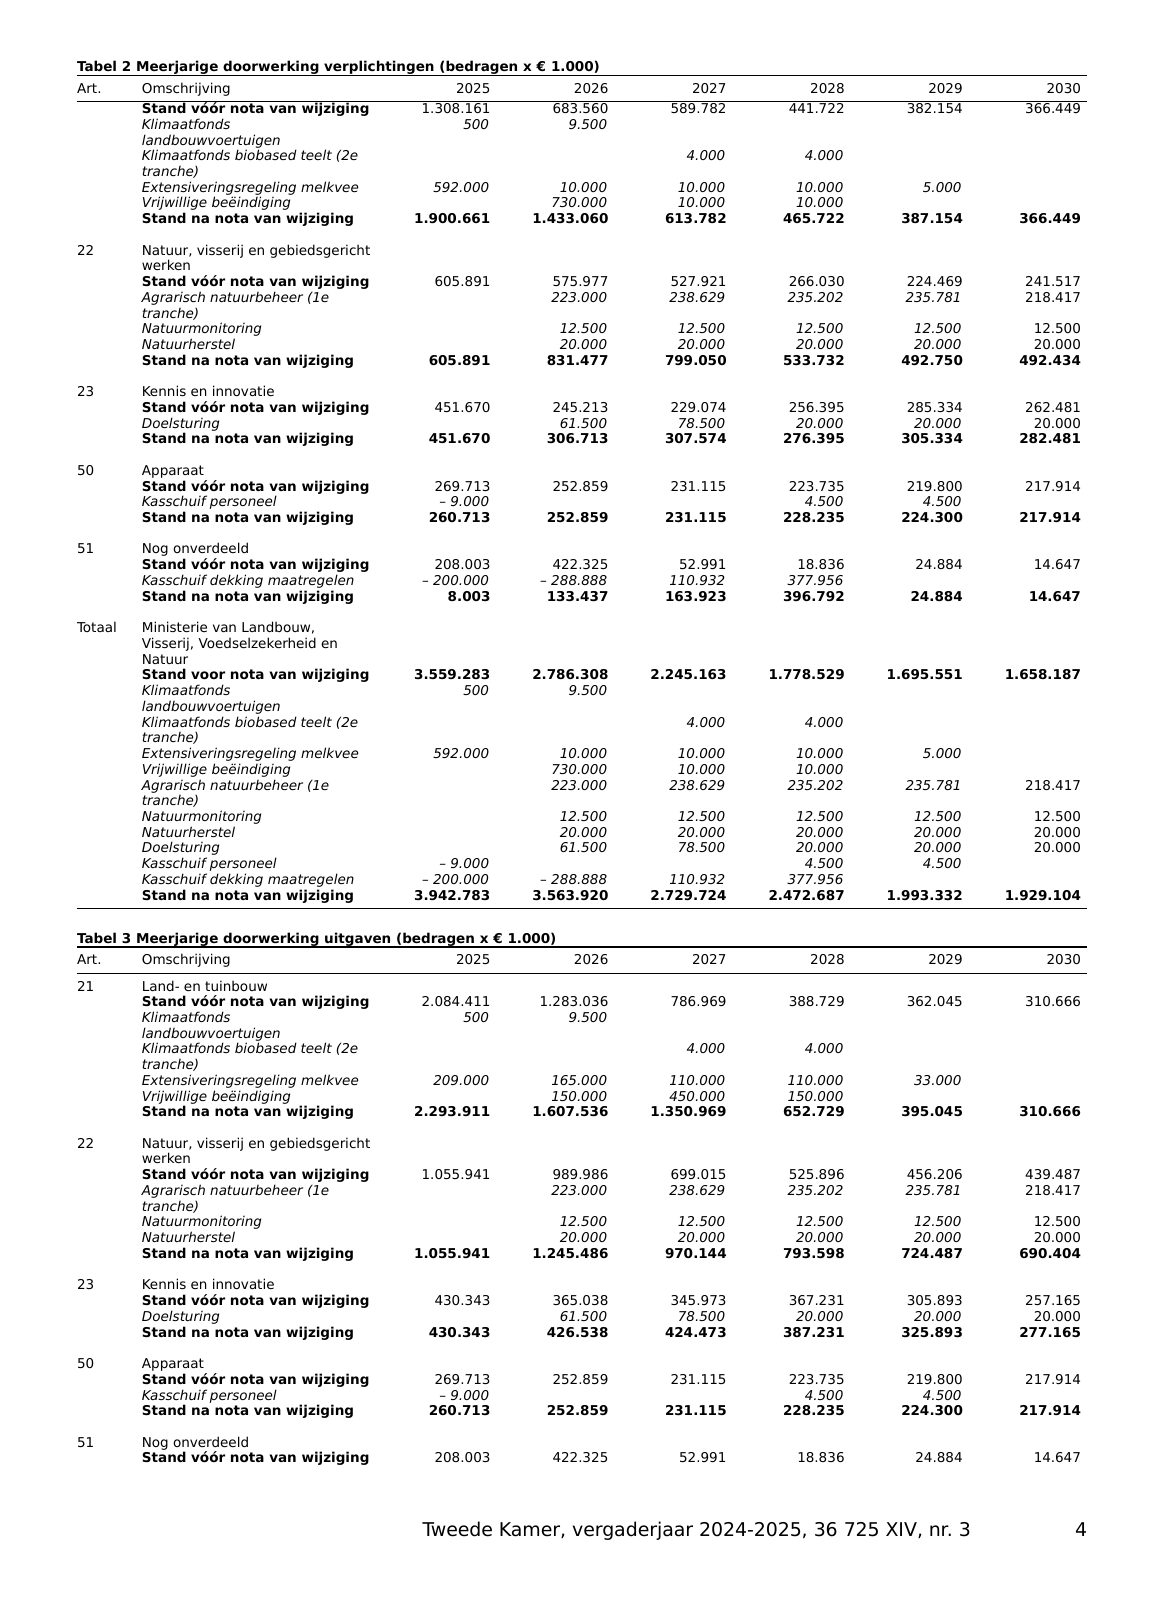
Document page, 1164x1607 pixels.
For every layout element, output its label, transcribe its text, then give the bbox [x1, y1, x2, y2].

table_cell [614, 384, 732, 400]
table_cell [969, 1277, 1087, 1293]
table_cell 589.782 [614, 102, 732, 117]
table_cell [77, 321, 136, 337]
table_cell 20.000 [969, 840, 1087, 856]
table_cell [496, 1387, 614, 1403]
table_cell [850, 1340, 968, 1356]
table_cell [77, 1183, 136, 1214]
table_cell 456.206 [850, 1167, 968, 1183]
table_cell 223.000 [496, 1183, 614, 1214]
table_cell [969, 604, 1087, 620]
table_cell [77, 589, 136, 604]
table_cell [969, 180, 1087, 195]
table_cell [969, 1356, 1087, 1372]
table_cell [496, 384, 614, 400]
table_cell Stand na nota van wijziging [136, 510, 378, 526]
table_cell 12.500 [969, 1214, 1087, 1230]
table_cell 22 [77, 1136, 136, 1167]
table_cell 4.000 [614, 714, 732, 746]
table_cell 592.000 [378, 180, 496, 195]
table_cell [969, 1010, 1087, 1041]
table_cell [614, 1120, 732, 1136]
table_cell 12.500 [496, 321, 614, 337]
table_cell [77, 1372, 136, 1387]
table_cell 12.500 [496, 1214, 614, 1230]
table_cell Nog onverdeeld [136, 1435, 378, 1450]
table_cell Nog onverdeeld [136, 541, 378, 557]
table_cell 786.969 [614, 994, 732, 1010]
table_cell 500 [378, 1010, 496, 1041]
table_cell 525.896 [732, 1167, 850, 1183]
table_cell Stand na nota van wijziging [136, 431, 378, 447]
table_cell [378, 1309, 496, 1324]
table_cell [969, 384, 1087, 400]
table_cell [850, 620, 968, 667]
table_cell [969, 683, 1087, 714]
table_cell [77, 526, 136, 541]
table_cell [77, 809, 136, 824]
table_cell 4.000 [732, 714, 850, 746]
table_cell 1.350.969 [614, 1104, 732, 1120]
table_cell 10.000 [732, 762, 850, 777]
table_cell 269.713 [378, 479, 496, 494]
table_cell [77, 400, 136, 416]
table_cell [732, 974, 850, 994]
table_cell [77, 102, 136, 117]
table_cell [969, 1435, 1087, 1450]
table_cell [496, 620, 614, 667]
table_cell [732, 1435, 850, 1450]
table_cell [850, 714, 968, 746]
table_cell 229.074 [614, 400, 732, 416]
table_cell 260.713 [378, 510, 496, 526]
table_cell 110.000 [614, 1073, 732, 1088]
table_cell Kasschuif personeel [136, 1387, 378, 1403]
table_cell [77, 1403, 136, 1419]
table_cell 256.395 [732, 400, 850, 416]
table_cell 2.084.411 [378, 994, 496, 1010]
table_cell [496, 148, 614, 179]
table_cell [614, 368, 732, 384]
table_cell 20.000 [969, 825, 1087, 840]
table_cell Stand vóór nota van wijziging [136, 1293, 378, 1309]
table_cell [77, 1010, 136, 1041]
table_cell [77, 211, 136, 227]
table_cell 20.000 [969, 337, 1087, 353]
table_cell [969, 117, 1087, 148]
table_cell [77, 1167, 136, 1183]
table_cell 20.000 [850, 1309, 968, 1324]
table_cell 219.800 [850, 1372, 968, 1387]
table_cell [969, 195, 1087, 211]
table_cell [77, 714, 136, 746]
table_cell Kennis en innovatie [136, 1277, 378, 1293]
table_cell [496, 1041, 614, 1073]
table_cell [969, 368, 1087, 384]
table_cell [496, 541, 614, 557]
table_cell [77, 510, 136, 526]
table_cell 450.000 [614, 1089, 732, 1104]
table_cell [969, 1261, 1087, 1277]
table_cell 2028 [732, 948, 850, 973]
table_cell 61.500 [496, 1309, 614, 1324]
table_cell 20.000 [614, 825, 732, 840]
table_cell [732, 1261, 850, 1277]
table_cell [378, 447, 496, 463]
table_cell 217.914 [969, 510, 1087, 526]
table_cell 20.000 [496, 337, 614, 353]
table_cell 2.245.163 [614, 667, 732, 683]
table_cell 12.500 [969, 809, 1087, 824]
table_cell [614, 604, 732, 620]
table_cell [136, 447, 378, 463]
table_cell [378, 1356, 496, 1372]
table_cell 310.666 [969, 994, 1087, 1010]
table_cell Apparaat [136, 463, 378, 478]
table_cell [732, 368, 850, 384]
table_cell 21 [77, 974, 136, 994]
table_cell Vrijwillige beëindiging [136, 762, 378, 777]
table_cell [969, 227, 1087, 242]
table_cell 235.781 [850, 290, 968, 321]
table_cell [969, 526, 1087, 541]
table_cell 4.000 [732, 148, 850, 179]
table_cell [850, 1136, 968, 1167]
table_cell [77, 1104, 136, 1120]
table_cell [614, 1419, 732, 1434]
table_cell 231.115 [614, 1372, 732, 1387]
table_cell 150.000 [496, 1089, 614, 1104]
table_cell Kennis en innovatie [136, 384, 378, 400]
table_cell [969, 872, 1087, 887]
table_cell 605.891 [378, 274, 496, 290]
table_cell 2.786.308 [496, 667, 614, 683]
table_cell 209.000 [378, 1073, 496, 1088]
table_cell 2028 [732, 76, 850, 101]
table_cell [77, 368, 136, 384]
table_cell Doelsturing [136, 840, 378, 856]
table_cell Stand na nota van wijziging [136, 1104, 378, 1120]
table_cell Agrarisch natuurbeheer (1e tranche) [136, 1183, 378, 1214]
table_cell Kasschuif dekking maatregelen [136, 573, 378, 588]
table_cell 492.750 [850, 353, 968, 368]
table_cell 396.792 [732, 589, 850, 604]
table_cell [77, 180, 136, 195]
table_cell Doelsturing [136, 1309, 378, 1324]
table_cell [77, 227, 136, 242]
table_cell 78.500 [614, 416, 732, 431]
table_cell 4.500 [850, 856, 968, 872]
table_cell 252.859 [496, 1403, 614, 1419]
table_cell Stand vóór nota van wijziging [136, 274, 378, 290]
table_cell [77, 416, 136, 431]
table_cell [378, 384, 496, 400]
table_cell [614, 1277, 732, 1293]
table_cell [496, 1340, 614, 1356]
table_cell [77, 872, 136, 887]
table_cell [77, 683, 136, 714]
table_cell [969, 1073, 1087, 1088]
table_cell [77, 1073, 136, 1088]
table_cell [77, 494, 136, 510]
table_cell 20.000 [732, 825, 850, 840]
table_cell 20.000 [850, 337, 968, 353]
table_cell 4.500 [732, 1387, 850, 1403]
table_cell [378, 243, 496, 274]
table_cell [378, 604, 496, 620]
table_cell [77, 994, 136, 1010]
table_cell [378, 337, 496, 353]
table_cell 12.500 [614, 1214, 732, 1230]
table_cell Klimaatfonds biobased teelt (2e tranche) [136, 148, 378, 179]
table_cell 793.598 [732, 1246, 850, 1261]
table_cell [378, 825, 496, 840]
table_cell 223.000 [496, 290, 614, 321]
table_cell 20.000 [732, 840, 850, 856]
table_cell 724.487 [850, 1246, 968, 1261]
table_cell [969, 856, 1087, 872]
table_cell 10.000 [614, 195, 732, 211]
table_cell [614, 463, 732, 478]
table_cell Extensiveringsregeling melkvee [136, 746, 378, 762]
table_cell [77, 667, 136, 683]
table_cell [614, 1010, 732, 1041]
table_cell [850, 604, 968, 620]
table_cell 1.658.187 [969, 667, 1087, 683]
table_cell 20.000 [732, 337, 850, 353]
table_cell [77, 1309, 136, 1324]
table_cell [378, 321, 496, 337]
table_cell [378, 840, 496, 856]
table_cell 9.500 [496, 117, 614, 148]
table_cell [77, 1387, 136, 1403]
table_cell 12.500 [732, 1214, 850, 1230]
table_cell 325.893 [850, 1324, 968, 1340]
table_cell 282.481 [969, 431, 1087, 447]
table_cell [614, 974, 732, 994]
table_cell [496, 227, 614, 242]
table_cell 219.800 [850, 479, 968, 494]
table_cell 12.500 [732, 809, 850, 824]
table_cell 10.000 [732, 195, 850, 211]
table_cell 426.538 [496, 1324, 614, 1340]
table_cell [969, 974, 1087, 994]
table_cell 1.433.060 [496, 211, 614, 227]
table_cell [496, 1277, 614, 1293]
table_cell 10.000 [614, 180, 732, 195]
table_cell [496, 856, 614, 872]
table_cell [614, 243, 732, 274]
table_cell 52.991 [614, 557, 732, 573]
table_cell [77, 856, 136, 872]
table_cell 652.729 [732, 1104, 850, 1120]
table_cell [732, 384, 850, 400]
table_cell [969, 762, 1087, 777]
table_cell 231.115 [614, 510, 732, 526]
table_cell [969, 447, 1087, 463]
table_cell [378, 1419, 496, 1434]
table_cell [77, 431, 136, 447]
table_cell [77, 557, 136, 573]
table_cell 224.300 [850, 510, 968, 526]
table_cell 235.202 [732, 777, 850, 809]
table_cell 260.713 [378, 1403, 496, 1419]
table_cell 20.000 [496, 1230, 614, 1246]
table_cell 422.325 [496, 557, 614, 573]
table_cell [614, 526, 732, 541]
table_cell 388.729 [732, 994, 850, 1010]
table_cell Extensiveringsregeling melkvee [136, 180, 378, 195]
table_cell 12.500 [614, 809, 732, 824]
table_cell Stand vóór nota van wijziging [136, 994, 378, 1010]
table_cell 730.000 [496, 762, 614, 777]
table_cell [850, 683, 968, 714]
table_cell 2.729.724 [614, 888, 732, 908]
table_cell Stand vóór nota van wijziging [136, 1167, 378, 1183]
table_cell [732, 1136, 850, 1167]
table_cell Vrijwillige beëindiging [136, 195, 378, 211]
table_cell 277.165 [969, 1324, 1087, 1340]
table_cell [732, 1356, 850, 1372]
table_cell 165.000 [496, 1073, 614, 1088]
table_cell [378, 1120, 496, 1136]
table_cell 9.500 [496, 683, 614, 714]
table_cell 9.500 [496, 1010, 614, 1041]
table_cell 223.735 [732, 1372, 850, 1387]
table_cell [969, 1120, 1087, 1136]
table_cell [969, 148, 1087, 179]
table_cell Stand na nota van wijziging [136, 353, 378, 368]
table_cell 699.015 [614, 1167, 732, 1183]
table_cell [77, 762, 136, 777]
table_cell [496, 463, 614, 478]
table_cell [732, 1419, 850, 1434]
table_cell 228.235 [732, 510, 850, 526]
table_cell [378, 620, 496, 667]
table_cell [850, 1419, 968, 1434]
table_cell 150.000 [732, 1089, 850, 1104]
table_cell 2026 [496, 948, 614, 973]
table_cell [77, 117, 136, 148]
table_cell 305.334 [850, 431, 968, 447]
table_cell 1.695.551 [850, 667, 968, 683]
table_cell [969, 714, 1087, 746]
table_cell [969, 463, 1087, 478]
table_cell 217.914 [969, 1372, 1087, 1387]
table_cell 50 [77, 1356, 136, 1372]
table_cell 970.144 [614, 1246, 732, 1261]
table_cell 1.308.161 [378, 102, 496, 117]
table_cell [614, 494, 732, 510]
table_cell [77, 1419, 136, 1434]
table_cell [850, 243, 968, 274]
table_cell 10.000 [614, 746, 732, 762]
table_cell Stand na nota van wijziging [136, 1324, 378, 1340]
table_cell 231.115 [614, 479, 732, 494]
table_cell [732, 243, 850, 274]
table_cell 690.404 [969, 1246, 1087, 1261]
table_cell Klimaatfonds landbouwvoertuigen [136, 683, 378, 714]
table_cell Kasschuif personeel [136, 856, 378, 872]
table_cell 430.343 [378, 1324, 496, 1340]
table_cell [77, 1324, 136, 1340]
table_cell [378, 1277, 496, 1293]
table_cell [77, 1120, 136, 1136]
table_cell 730.000 [496, 195, 614, 211]
table_cell 223.735 [732, 479, 850, 494]
table_cell [77, 290, 136, 321]
table_cell [77, 604, 136, 620]
table_cell [614, 227, 732, 242]
table_cell 252.859 [496, 479, 614, 494]
table_cell 12.500 [850, 1214, 968, 1230]
table_cell 20.000 [732, 1309, 850, 1324]
table_cell [77, 479, 136, 494]
table_cell 387.231 [732, 1324, 850, 1340]
table_cell [614, 1136, 732, 1167]
table_cell 465.722 [732, 211, 850, 227]
table_cell [77, 1450, 136, 1466]
table_cell [77, 1293, 136, 1309]
table_cell [969, 573, 1087, 588]
table_cell 10.000 [496, 180, 614, 195]
table_cell 377.956 [732, 573, 850, 588]
table_cell [378, 1089, 496, 1104]
table_cell 245.213 [496, 400, 614, 416]
table_cell [614, 1340, 732, 1356]
table_cell [850, 447, 968, 463]
table_cell 252.859 [496, 1372, 614, 1387]
table_cell 20.000 [496, 825, 614, 840]
table_cell Omschrijving [136, 948, 378, 973]
table_cell Vrijwillige beëindiging [136, 1089, 378, 1104]
table_cell 310.666 [969, 1104, 1087, 1120]
table_cell 307.574 [614, 431, 732, 447]
table_cell Kasschuif dekking maatregelen [136, 872, 378, 887]
table_cell [614, 1356, 732, 1372]
table_cell 4.500 [732, 856, 850, 872]
table_cell [378, 1136, 496, 1167]
table_cell [496, 368, 614, 384]
table_cell Doelsturing [136, 416, 378, 431]
table_cell [850, 1089, 968, 1104]
table_cell 575.977 [496, 274, 614, 290]
table_cell 10.000 [732, 180, 850, 195]
table_cell [850, 1010, 968, 1041]
table_cell 257.165 [969, 1293, 1087, 1309]
table_cell [496, 526, 614, 541]
table_cell Natuurmonitoring [136, 1214, 378, 1230]
table_cell [378, 463, 496, 478]
table_cell 1.993.332 [850, 888, 968, 908]
table_cell [378, 1183, 496, 1214]
table_cell Stand na nota van wijziging [136, 589, 378, 604]
table_cell 831.477 [496, 353, 614, 368]
table_cell 527.921 [614, 274, 732, 290]
table_cell 12.500 [969, 321, 1087, 337]
table_cell [77, 1230, 136, 1246]
table_cell [969, 620, 1087, 667]
table_cell [77, 1214, 136, 1230]
table_cell [77, 825, 136, 840]
table_cell 61.500 [496, 840, 614, 856]
table_cell 683.560 [496, 102, 614, 117]
table_cell [614, 541, 732, 557]
table_cell [496, 494, 614, 510]
table_cell 23 [77, 384, 136, 400]
table_cell 2029 [850, 948, 968, 973]
table_cell 22 [77, 243, 136, 274]
table_cell 23 [77, 1277, 136, 1293]
table_cell 4.000 [614, 1041, 732, 1073]
table_cell 345.973 [614, 1293, 732, 1309]
table_cell 235.202 [732, 1183, 850, 1214]
table_cell Art. [77, 948, 136, 973]
table_cell [850, 1041, 968, 1073]
table_cell 12.500 [850, 321, 968, 337]
table_cell 5.000 [850, 746, 968, 762]
table_cell 4.000 [732, 1041, 850, 1073]
table_cell 305.893 [850, 1293, 968, 1309]
table_cell [378, 1261, 496, 1277]
table_cell 3.563.920 [496, 888, 614, 908]
table_cell [378, 1340, 496, 1356]
table_cell [969, 746, 1087, 762]
table_cell 208.003 [378, 1450, 496, 1466]
table_cell [77, 1261, 136, 1277]
table_cell 441.722 [732, 102, 850, 117]
table_cell 451.670 [378, 431, 496, 447]
table_cell 605.891 [378, 353, 496, 368]
table_cell 218.417 [969, 1183, 1087, 1214]
table_cell – 9.000 [378, 1387, 496, 1403]
table_cell Stand vóór nota van wijziging [136, 400, 378, 416]
table_cell 500 [378, 683, 496, 714]
table_cell [378, 1041, 496, 1073]
table_cell Klimaatfonds biobased teelt (2e tranche) [136, 714, 378, 746]
table_cell 276.395 [732, 431, 850, 447]
table_cell Stand na nota van wijziging [136, 1246, 378, 1261]
table_cell 989.986 [496, 1167, 614, 1183]
table_cell [378, 714, 496, 746]
table_cell Natuurherstel [136, 337, 378, 353]
table_cell – 9.000 [378, 494, 496, 510]
table_cell [496, 714, 614, 746]
table_cell 218.417 [969, 290, 1087, 321]
table_cell 217.914 [969, 479, 1087, 494]
table_cell [850, 117, 968, 148]
table_cell Natuurmonitoring [136, 321, 378, 337]
table_cell 269.713 [378, 1372, 496, 1387]
table_cell [77, 1089, 136, 1104]
table_cell 492.434 [969, 353, 1087, 368]
table_cell 231.115 [614, 1403, 732, 1419]
table_cell 110.000 [732, 1073, 850, 1088]
table_cell 306.713 [496, 431, 614, 447]
table_cell [136, 604, 378, 620]
table_cell 51 [77, 1435, 136, 1450]
table_cell [378, 227, 496, 242]
table_cell 20.000 [969, 1230, 1087, 1246]
table_cell 20.000 [969, 1309, 1087, 1324]
table_cell [378, 777, 496, 809]
table_cell 50 [77, 463, 136, 478]
table_cell [732, 683, 850, 714]
table_cell 387.154 [850, 211, 968, 227]
table_cell 2.293.911 [378, 1104, 496, 1120]
table_cell [77, 1041, 136, 1073]
table_cell [378, 762, 496, 777]
table_cell [850, 384, 968, 400]
table_cell [969, 1136, 1087, 1167]
table_cell [969, 494, 1087, 510]
table_cell 2026 [496, 76, 614, 101]
table_cell [732, 1277, 850, 1293]
table_cell 110.932 [614, 573, 732, 588]
table_cell [732, 604, 850, 620]
table_cell 10.000 [614, 762, 732, 777]
table_cell 1.055.941 [378, 1167, 496, 1183]
table_cell [136, 1120, 378, 1136]
table_cell [136, 1419, 378, 1434]
table_cell 4.500 [732, 494, 850, 510]
table_cell 533.732 [732, 353, 850, 368]
table_cell [969, 541, 1087, 557]
table_cell [77, 1246, 136, 1261]
table_cell 20.000 [732, 416, 850, 431]
table_cell [136, 526, 378, 541]
table_cell 217.914 [969, 1403, 1087, 1419]
table_cell Omschrijving [136, 76, 378, 101]
table_cell 224.300 [850, 1403, 968, 1419]
table_cell – 200.000 [378, 573, 496, 588]
table_cell [496, 1435, 614, 1450]
table_cell 362.045 [850, 994, 968, 1010]
table_cell 2025 [378, 948, 496, 973]
table_cell [496, 974, 614, 994]
table_cell [614, 1435, 732, 1450]
table_cell 235.781 [850, 777, 968, 809]
table_cell 241.517 [969, 274, 1087, 290]
table_cell 12.500 [614, 321, 732, 337]
table_cell Stand voor nota van wijziging [136, 667, 378, 683]
table_cell 133.437 [496, 589, 614, 604]
table_cell 10.000 [732, 746, 850, 762]
table_cell [850, 368, 968, 384]
table_cell Stand vóór nota van wijziging [136, 102, 378, 117]
table_cell [136, 227, 378, 242]
table_cell Totaal [77, 620, 136, 667]
table_cell [77, 148, 136, 179]
table_cell [77, 1340, 136, 1356]
table_cell [378, 148, 496, 179]
table_cell Stand na nota van wijziging [136, 211, 378, 227]
table_cell 4.500 [850, 1387, 968, 1403]
table_cell Natuurmonitoring [136, 809, 378, 824]
table_cell 613.782 [614, 211, 732, 227]
table_cell [77, 337, 136, 353]
table_cell [378, 290, 496, 321]
table_cell [969, 1387, 1087, 1403]
table_cell [496, 243, 614, 274]
table_cell [378, 1435, 496, 1450]
table_cell 262.481 [969, 400, 1087, 416]
table_cell 20.000 [614, 1230, 732, 1246]
table_cell Stand vóór nota van wijziging [136, 557, 378, 573]
table_cell [850, 195, 968, 211]
table_cell [732, 1340, 850, 1356]
table_cell [77, 447, 136, 463]
table_cell Stand vóór nota van wijziging [136, 1450, 378, 1466]
table_cell 8.003 [378, 589, 496, 604]
table_cell [614, 117, 732, 148]
table_cell [496, 604, 614, 620]
table_cell 10.000 [496, 746, 614, 762]
table_cell [732, 117, 850, 148]
table_cell 3.559.283 [378, 667, 496, 683]
table_cell [77, 573, 136, 588]
table_cell [77, 888, 136, 908]
table_cell Natuurherstel [136, 825, 378, 840]
table_cell [850, 1120, 968, 1136]
table_cell [77, 746, 136, 762]
table_cell 799.050 [614, 353, 732, 368]
table_cell 2029 [850, 76, 968, 101]
table_cell 238.629 [614, 290, 732, 321]
table_cell Agrarisch natuurbeheer (1e tranche) [136, 777, 378, 809]
table_cell 20.000 [732, 1230, 850, 1246]
table_cell [496, 1356, 614, 1372]
table_cell [378, 1214, 496, 1230]
table_cell Natuur, visserij en gebiedsgericht werken [136, 1136, 378, 1167]
table_cell 235.202 [732, 290, 850, 321]
table_cell Agrarisch natuurbeheer (1e tranche) [136, 290, 378, 321]
table_cell 12.500 [732, 321, 850, 337]
table_cell 592.000 [378, 746, 496, 762]
table_cell [496, 1120, 614, 1136]
table_cell 382.154 [850, 102, 968, 117]
table_cell 208.003 [378, 557, 496, 573]
table_cell [732, 620, 850, 667]
table_cell 4.500 [850, 494, 968, 510]
table_cell 223.000 [496, 777, 614, 809]
table_cell [969, 1419, 1087, 1434]
table_cell [850, 526, 968, 541]
table_cell [614, 683, 732, 714]
table_cell 2027 [614, 76, 732, 101]
table_cell 24.884 [850, 1450, 968, 1466]
table_cell 20.000 [850, 840, 968, 856]
table_cell Natuur, visserij en gebiedsgericht werken [136, 243, 378, 274]
table_cell 1.900.661 [378, 211, 496, 227]
table_cell [850, 463, 968, 478]
table_cell 12.500 [496, 809, 614, 824]
table_cell 1.607.536 [496, 1104, 614, 1120]
table_cell 52.991 [614, 1450, 732, 1466]
table_cell 366.449 [969, 211, 1087, 227]
table_cell Stand vóór nota van wijziging [136, 479, 378, 494]
table_cell 500 [378, 117, 496, 148]
table_cell [732, 526, 850, 541]
table_cell Land- en tuinbouw [136, 974, 378, 994]
table_cell [850, 148, 968, 179]
table_cell 78.500 [614, 1309, 732, 1324]
table_cell 2025 [378, 76, 496, 101]
table_cell [732, 447, 850, 463]
table_cell [77, 840, 136, 856]
table_cell [77, 777, 136, 809]
table_cell – 288.888 [496, 573, 614, 588]
table_cell 1.929.104 [969, 888, 1087, 908]
table_cell [496, 1419, 614, 1434]
table_cell [136, 1340, 378, 1356]
table_cell 163.923 [614, 589, 732, 604]
table_cell 61.500 [496, 416, 614, 431]
table_cell [77, 274, 136, 290]
table_cell [969, 1041, 1087, 1073]
table_cell 4.000 [614, 148, 732, 179]
table_cell [850, 573, 968, 588]
table_cell 14.647 [969, 557, 1087, 573]
table_cell 24.884 [850, 589, 968, 604]
table_cell [732, 1120, 850, 1136]
table_cell 2030 [969, 76, 1087, 101]
table_cell [614, 1261, 732, 1277]
table_cell 3.942.783 [378, 888, 496, 908]
table_cell 20.000 [614, 337, 732, 353]
table_cell 228.235 [732, 1403, 850, 1419]
table_cell 2.472.687 [732, 888, 850, 908]
table_cell Ministerie van Landbouw, Visserij, Voedselzekerheid en Natuur [136, 620, 378, 667]
table_cell [378, 526, 496, 541]
table_cell 18.836 [732, 1450, 850, 1466]
table_cell 12.500 [850, 809, 968, 824]
table_cell 238.629 [614, 1183, 732, 1214]
table_cell 14.647 [969, 589, 1087, 604]
table_cell [850, 762, 968, 777]
table_cell 224.469 [850, 274, 968, 290]
table_cell 252.859 [496, 510, 614, 526]
table_cell Stand na nota van wijziging [136, 1403, 378, 1419]
table_cell [850, 974, 968, 994]
table_cell [136, 368, 378, 384]
table_cell [614, 1387, 732, 1403]
table_cell [969, 243, 1087, 274]
table_cell 238.629 [614, 777, 732, 809]
table_cell [732, 541, 850, 557]
table_cell [378, 368, 496, 384]
table_cell Stand na nota van wijziging [136, 888, 378, 908]
table_cell [496, 1261, 614, 1277]
table_cell [850, 1356, 968, 1372]
table_cell 1.245.486 [496, 1246, 614, 1261]
table_cell 14.647 [969, 1450, 1087, 1466]
table_cell 422.325 [496, 1450, 614, 1466]
table_cell [378, 541, 496, 557]
table_cell – 200.000 [378, 872, 496, 887]
table_cell 20.000 [850, 1230, 968, 1246]
table_cell [77, 353, 136, 368]
table_cell – 9.000 [378, 856, 496, 872]
table_cell [850, 541, 968, 557]
table_cell [77, 195, 136, 211]
table_cell – 288.888 [496, 872, 614, 887]
table_cell 439.487 [969, 1167, 1087, 1183]
table_cell 395.045 [850, 1104, 968, 1120]
table_cell Kasschuif personeel [136, 494, 378, 510]
table_cell [378, 416, 496, 431]
table_cell 451.670 [378, 400, 496, 416]
table_cell 377.956 [732, 872, 850, 887]
table_cell [378, 1230, 496, 1246]
table_cell 218.417 [969, 777, 1087, 809]
table_cell [969, 1340, 1087, 1356]
table_cell Klimaatfonds biobased teelt (2e tranche) [136, 1041, 378, 1073]
table_cell Apparaat [136, 1356, 378, 1372]
table_header Tabel 2 Meerjarige doorwerking verplichtingen (bedragen x € 1.000) [77, 59, 1087, 75]
table_cell Klimaatfonds landbouwvoertuigen [136, 1010, 378, 1041]
table_cell 5.000 [850, 180, 968, 195]
table_cell [136, 1261, 378, 1277]
table_cell 1.055.941 [378, 1246, 496, 1261]
table_cell [850, 1261, 968, 1277]
table_cell 20.000 [850, 825, 968, 840]
table_cell [378, 195, 496, 211]
table_cell 366.449 [969, 102, 1087, 117]
table_cell [732, 227, 850, 242]
table_cell [496, 1136, 614, 1167]
table_cell 24.884 [850, 557, 968, 573]
table_cell [732, 463, 850, 478]
table_cell [969, 1089, 1087, 1104]
table_cell [614, 447, 732, 463]
table_cell Natuurherstel [136, 1230, 378, 1246]
table_cell 365.038 [496, 1293, 614, 1309]
table_cell 235.781 [850, 1183, 968, 1214]
table_cell 285.334 [850, 400, 968, 416]
table_cell 20.000 [969, 416, 1087, 431]
table_cell [850, 1277, 968, 1293]
table_cell 33.000 [850, 1073, 968, 1088]
table_cell [378, 974, 496, 994]
table_cell 367.231 [732, 1293, 850, 1309]
table_cell 20.000 [850, 416, 968, 431]
table_cell [614, 856, 732, 872]
table_cell 1.283.036 [496, 994, 614, 1010]
table_cell [850, 1435, 968, 1450]
table_cell [850, 872, 968, 887]
table_cell 430.343 [378, 1293, 496, 1309]
table_header Tabel 3 Meerjarige doorwerking uitgaven (bedragen x € 1.000) [77, 931, 1087, 946]
table_cell 424.473 [614, 1324, 732, 1340]
table_cell 2027 [614, 948, 732, 973]
table_cell 110.932 [614, 872, 732, 887]
table_cell 51 [77, 541, 136, 557]
table_cell 1.778.529 [732, 667, 850, 683]
table_cell [850, 227, 968, 242]
table_cell Klimaatfonds landbouwvoertuigen [136, 117, 378, 148]
table_cell 266.030 [732, 274, 850, 290]
table_cell [732, 1010, 850, 1041]
table_cell Stand vóór nota van wijziging [136, 1372, 378, 1387]
table_cell [496, 447, 614, 463]
table_cell [614, 620, 732, 667]
table_cell 2030 [969, 948, 1087, 973]
table_cell Extensiveringsregeling melkvee [136, 1073, 378, 1088]
table_cell Art. [77, 76, 136, 101]
table_cell 78.500 [614, 840, 732, 856]
table_cell 18.836 [732, 557, 850, 573]
table_cell [378, 809, 496, 824]
